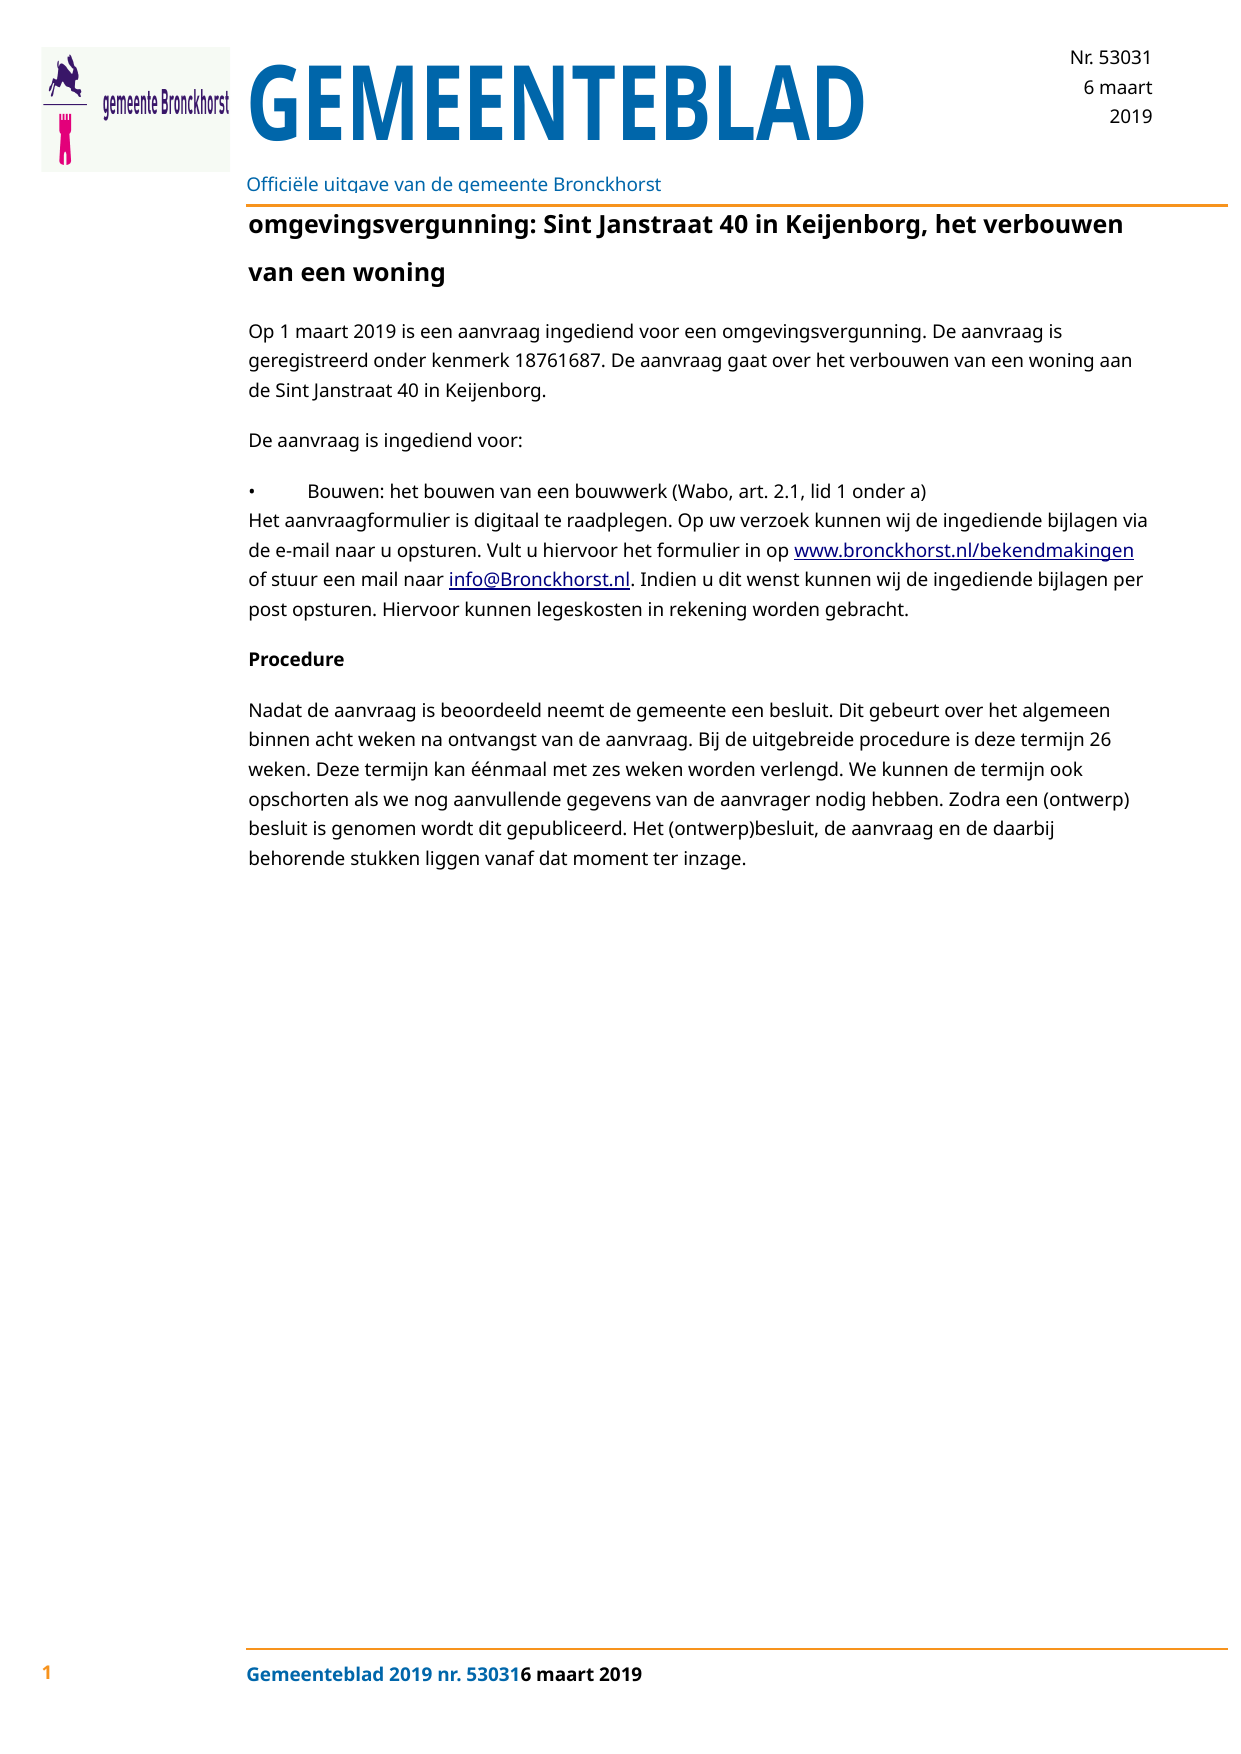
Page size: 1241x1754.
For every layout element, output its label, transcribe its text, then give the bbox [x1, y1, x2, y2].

text Nadat de aanvraag is beoordeeld neemt de gemeente een besluit. Dit gebeurt over het algemeen binnen acht weken na ontvangst van de aanvraag. Bij de uitgebreide procedure is deze termijn 26 weken. Deze termijn kan éénmaal met zes weken worden verlengd. We kunnen de termijn ook opschorten als we nog aanvullende gegevens van de aanvrager nodig hebben. Zodra een (ontwerp) besluit is genomen wordt dit gepubliceerd. Het (ontwerp)besluit, de aanvraag en de daarbij behorende stukken liggen vanaf dat moment ter inzage. [248, 697, 1152, 871]
text Procedure [248, 647, 1152, 672]
picture [41, 47, 231, 172]
text Op 1 maart 2019 is een aanvraag ingediend voor een omgevingsvergunning. De aanvraag is geregistreerd onder kenmerk 18761687. De aanvraag gaat over het verbouwen van een woning aan de Sint Janstraat 40 in Keijenborg. [248, 318, 1152, 403]
text omgevingsvergunning: Sint Janstraat 40 in Keijenborg, het verbouwen van een woning [248, 207, 1152, 288]
text De aanvraag is ingediend voor: [248, 427, 1152, 453]
list Bouwen: het bouwen van een bouwwerk (Wabo, art. 2.1, lid 1 onder a) [248, 478, 1152, 504]
text Het aanvraagformulier is digitaal te raadplegen. Op uw verzoek kunnen wij de ingediende bijlagen via de e-mail naar u opsturen. Vult u hiervoor het formulier in op www.bronckhorst.nl/bekendmakingen of stuur een mail naar info@Bronckhorst.nl. Indien u dit wenst kunnen wij de ingediende bijlagen per post opsturen. Hiervoor kunnen legeskosten in rekening worden gebracht. [248, 507, 1152, 622]
